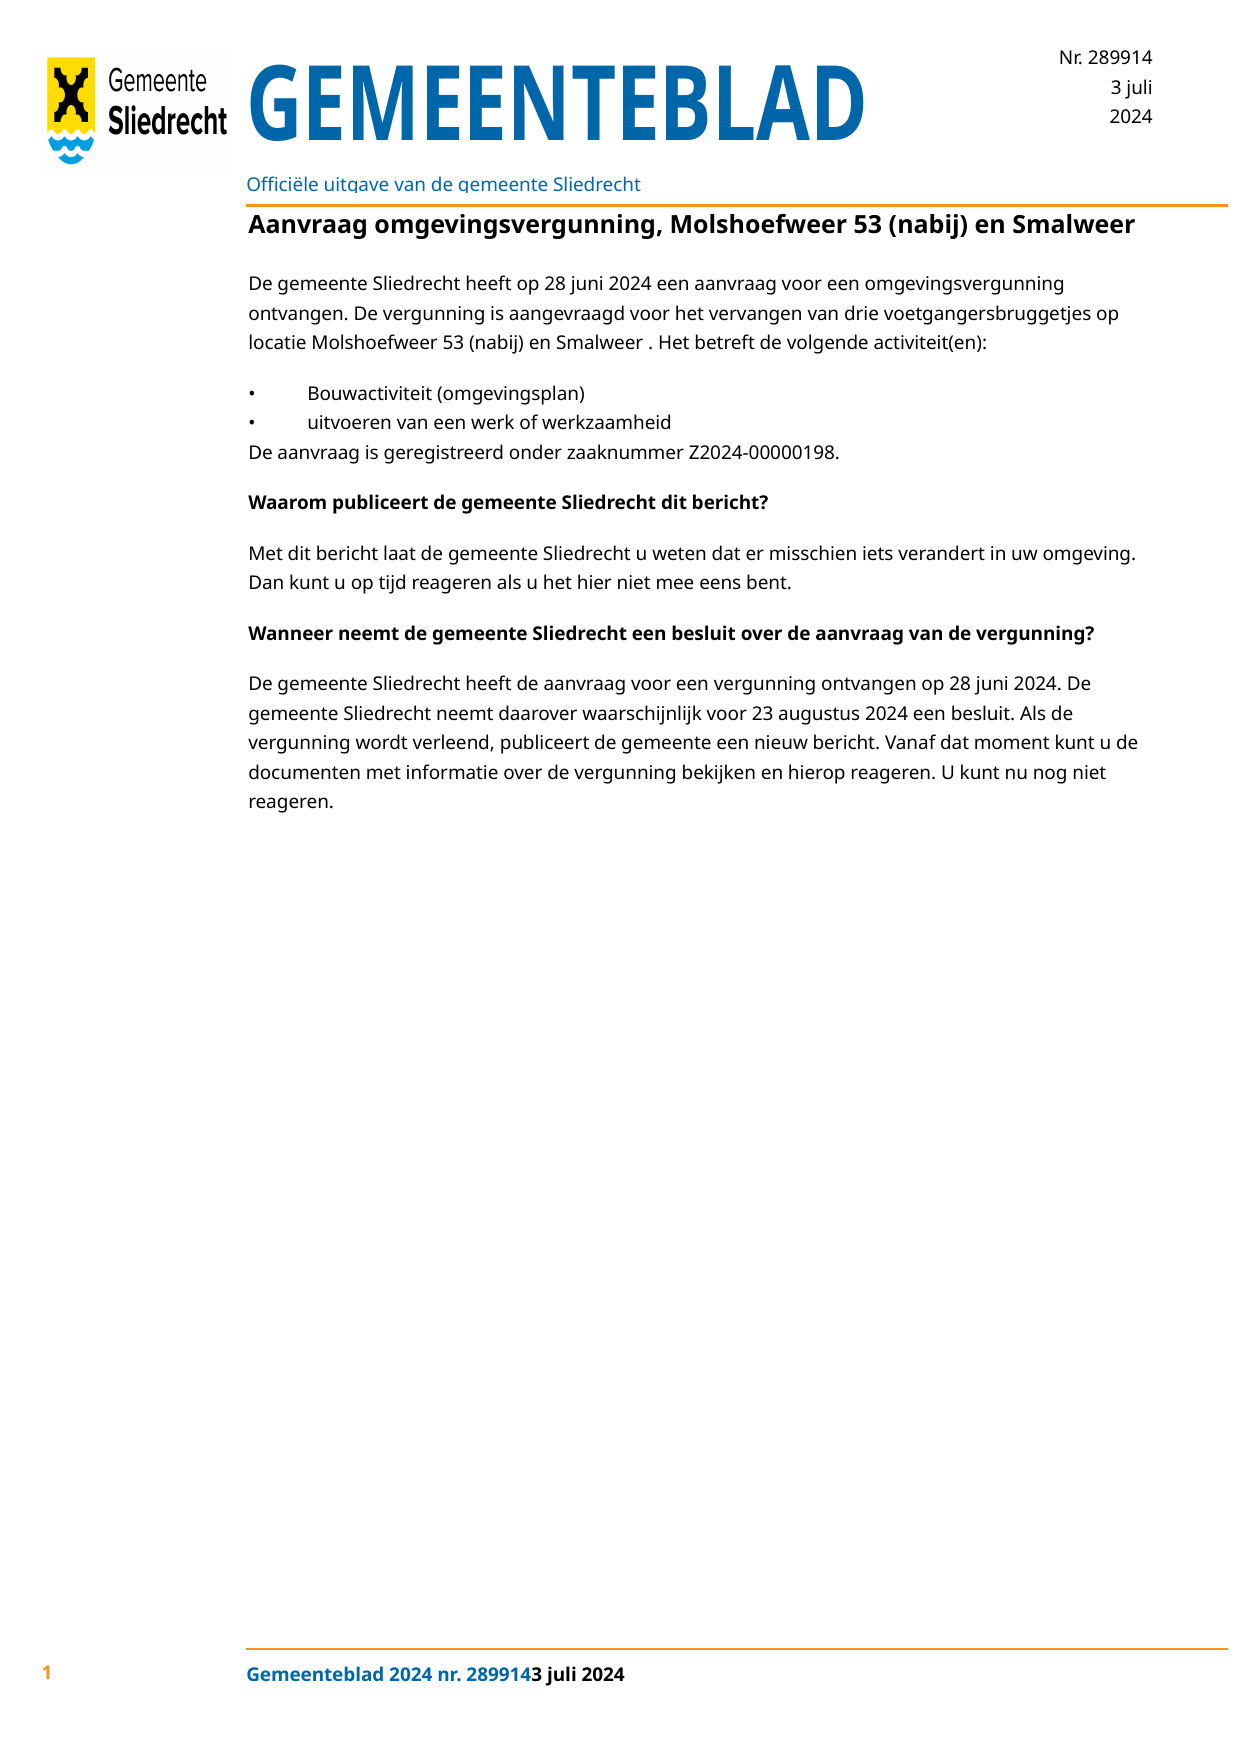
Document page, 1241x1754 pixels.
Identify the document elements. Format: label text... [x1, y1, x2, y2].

text De aanvraag is geregistreerd onder zaaknummer Z2024-00000198. [248, 439, 1152, 465]
text Met dit bericht laat de gemeente Sliedrecht u weten dat er misschien iets verandert in uw omgeving. Dan kunt u op tijd reageren als u het hier niet mee eens bent. [248, 540, 1152, 595]
text Waarom publiceert de gemeente Sliedrecht dit bericht? [248, 489, 1152, 515]
list Bouwactiviteit (omgevingsplan) [248, 380, 1152, 406]
text Wanneer neemt de gemeente Sliedrecht een besluit over de aanvraag van de vergunning? [248, 620, 1152, 646]
list uitvoeren van een werk of werkzaamheid [248, 409, 1152, 435]
text De gemeente Sliedrecht heeft de aanvraag voor een vergunning ontvangen op 28 juni 2024. De gemeente Sliedrecht neemt daarover waarschijnlijk voor 23 augustus 2024 een besluit. Als de vergunning wordt verleend, publiceert de gemeente een nieuw bericht. Vanaf dat moment kunt u de documenten met informatie over de vergunning bekijken en hierop reageren. U kunt nu nog niet reageren. [248, 670, 1152, 814]
text De gemeente Sliedrecht heeft op 28 juni 2024 een aanvraag voor een omgevingsvergunning ontvangen. De vergunning is aangevraagd voor het vervangen van drie voetgangersbruggetjes op locatie Molshoefweer 53 (nabij) en Smalweer . Het betreft de volgende activiteit(en): [248, 270, 1152, 355]
text Aanvraag omgevingsvergunning, Molshoefweer 53 (nabij) en Smalweer [248, 207, 1152, 241]
picture [41, 47, 231, 172]
